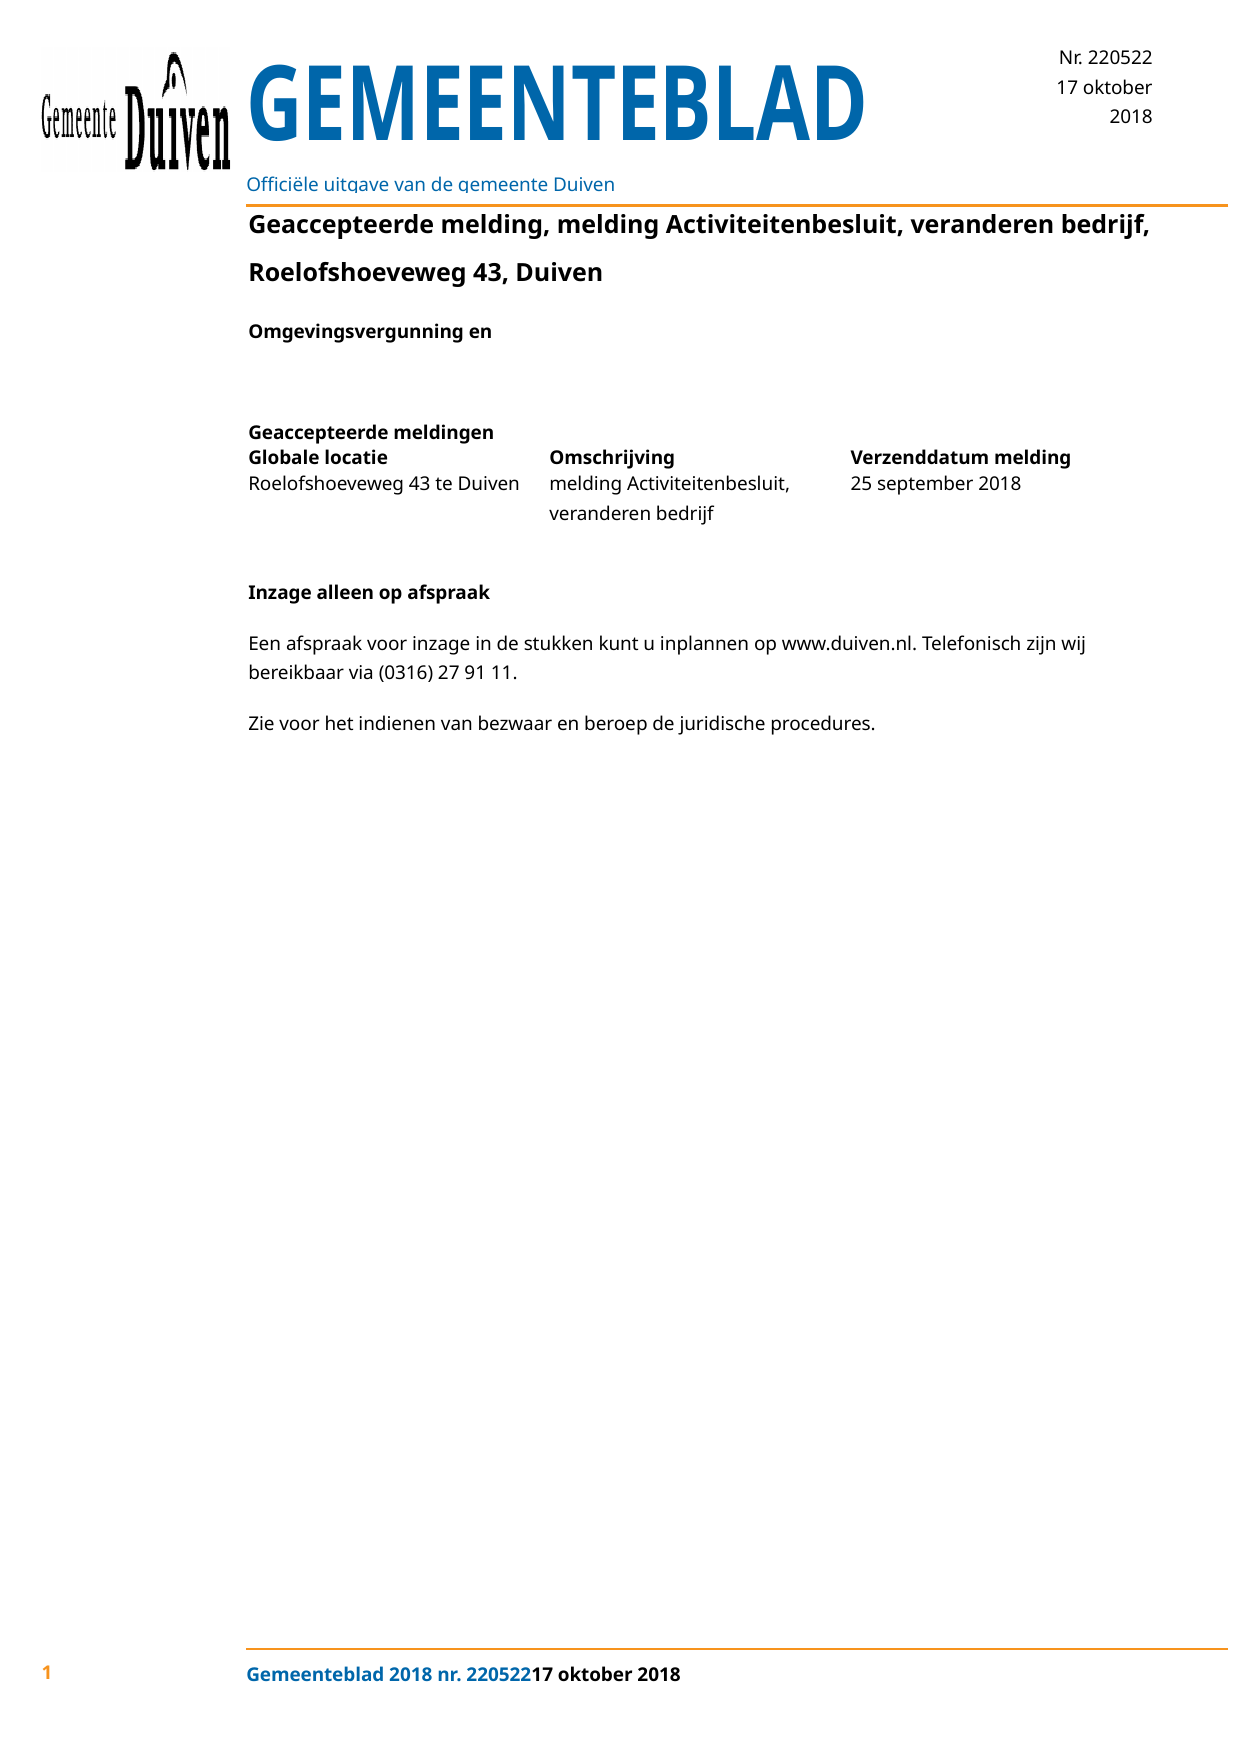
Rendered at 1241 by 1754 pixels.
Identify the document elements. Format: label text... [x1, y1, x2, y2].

text Een afspraak voor inzage in de stukken kunt u inplannen op www.duiven.nl. Telefonisch zijn wij bereikbaar via (0316) 27 91 11. [248, 630, 1152, 685]
table_cell Globale locatie [248, 445, 549, 470]
table_header [850, 419, 1152, 444]
table_cell Roelofshoeveweg 43 te Duiven [248, 470, 549, 526]
table_cell 25 september 2018 [850, 470, 1152, 526]
table_header [549, 419, 850, 444]
text Zie voor het indienen van bezwaar en beroep de juridische procedures. [248, 710, 1152, 735]
table_cell melding Activiteitenbesluit, veranderen bedrijf [549, 470, 850, 526]
table_header Geaccepteerde meldingen [248, 419, 549, 444]
picture [41, 47, 231, 172]
table_cell Omschrijving [549, 445, 850, 470]
text Inzage alleen op afspraak [248, 579, 1152, 605]
table_cell Verzenddatum melding [850, 445, 1152, 470]
text Omgevingsvergunning en [248, 318, 1152, 344]
text Geaccepteerde melding, melding Activiteitenbesluit, veranderen bedrijf, Roelofshoeveweg 43, Duiven [248, 207, 1152, 288]
